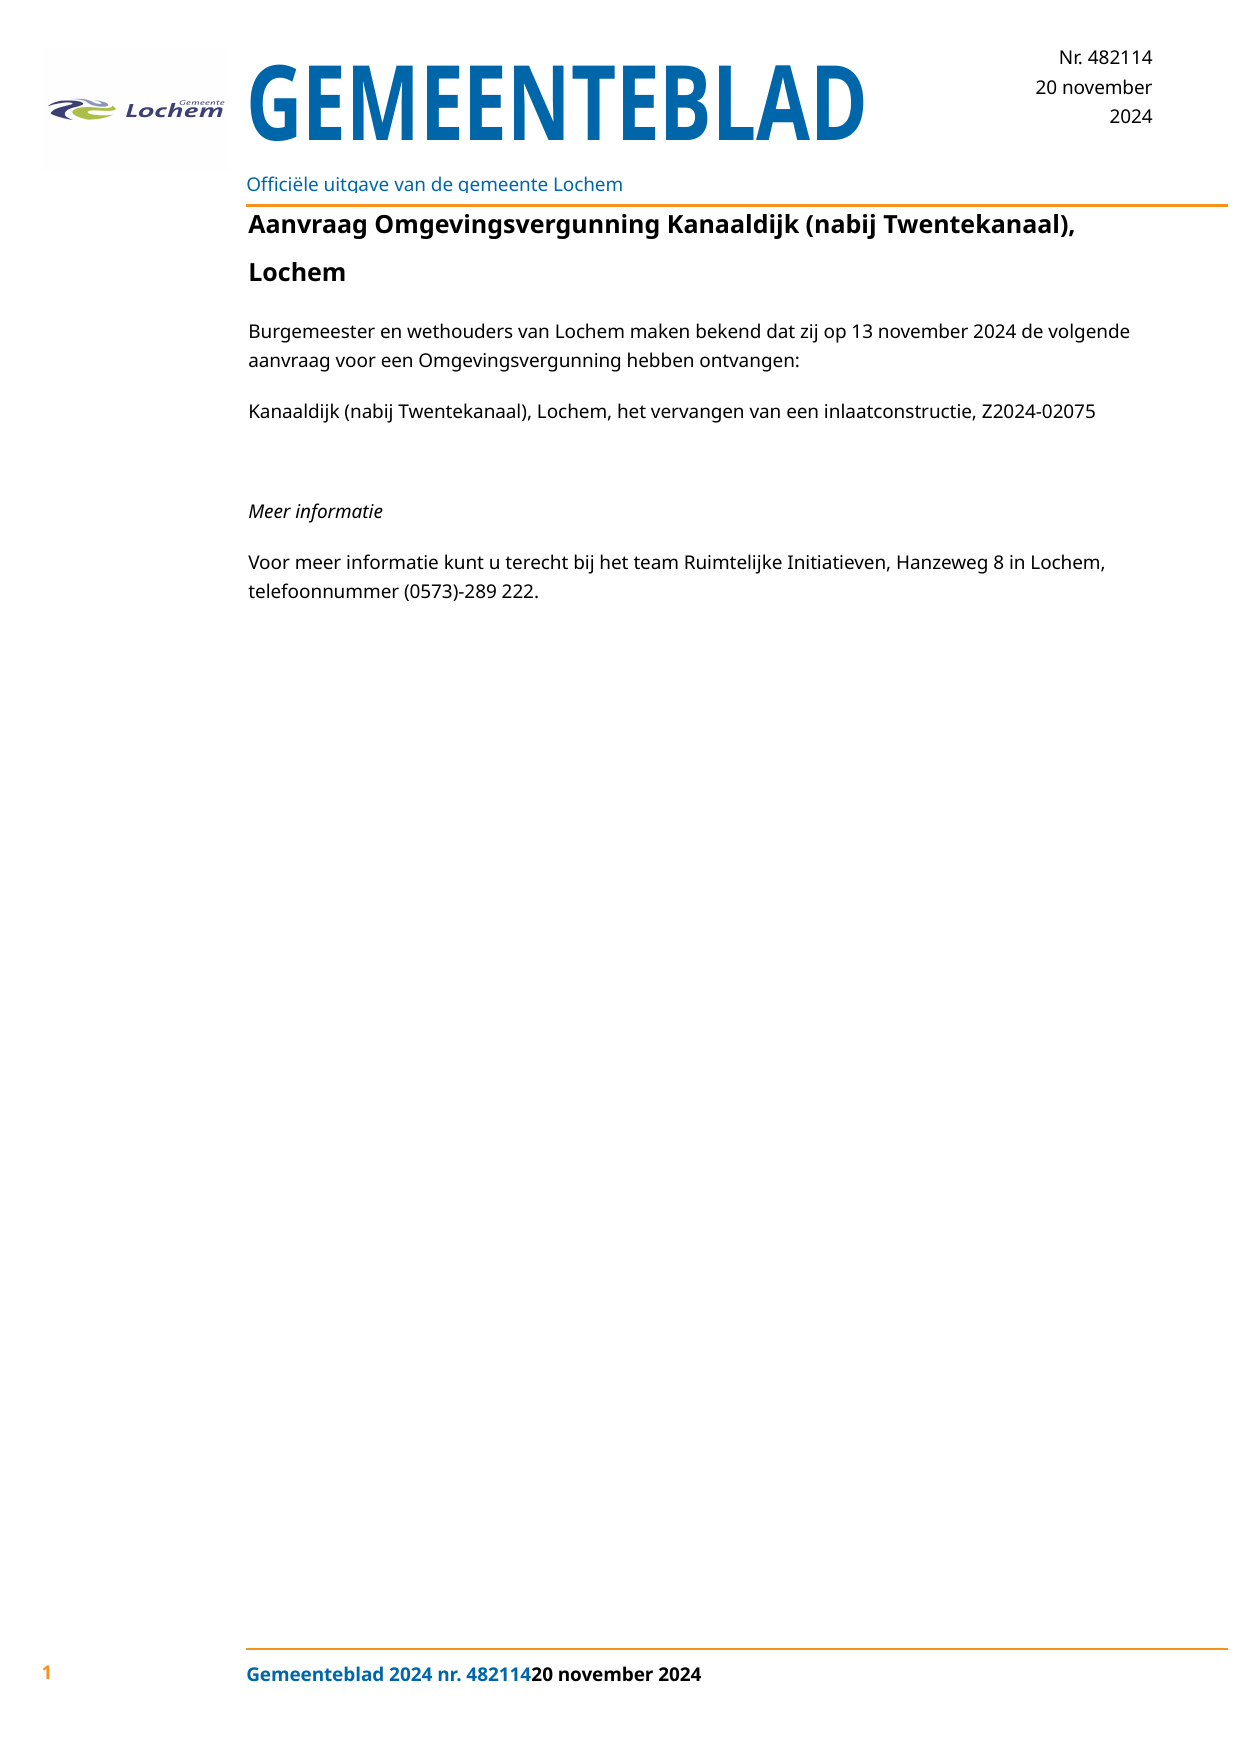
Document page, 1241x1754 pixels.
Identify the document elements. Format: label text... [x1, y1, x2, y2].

text Voor meer informatie kunt u terecht bij het team Ruimtelijke Initiatieven, Hanzeweg 8 in Lochem, telefoonnummer (0573)-289 222. [248, 549, 1152, 604]
text Kanaaldijk (nabij Twentekanaal), Lochem, het vervangen van een inlaatconstructie, Z2024-02075 [248, 398, 1152, 424]
text Meer informatie [248, 499, 1152, 524]
text Aanvraag Omgevingsvergunning Kanaaldijk (nabij Twentekanaal), Lochem [248, 207, 1152, 288]
text Burgemeester en wethouders van Lochem maken bekend dat zij op 13 november 2024 de volgende aanvraag voor een Omgevingsvergunning hebben ontvangen: [248, 318, 1152, 373]
picture [41, 47, 231, 172]
